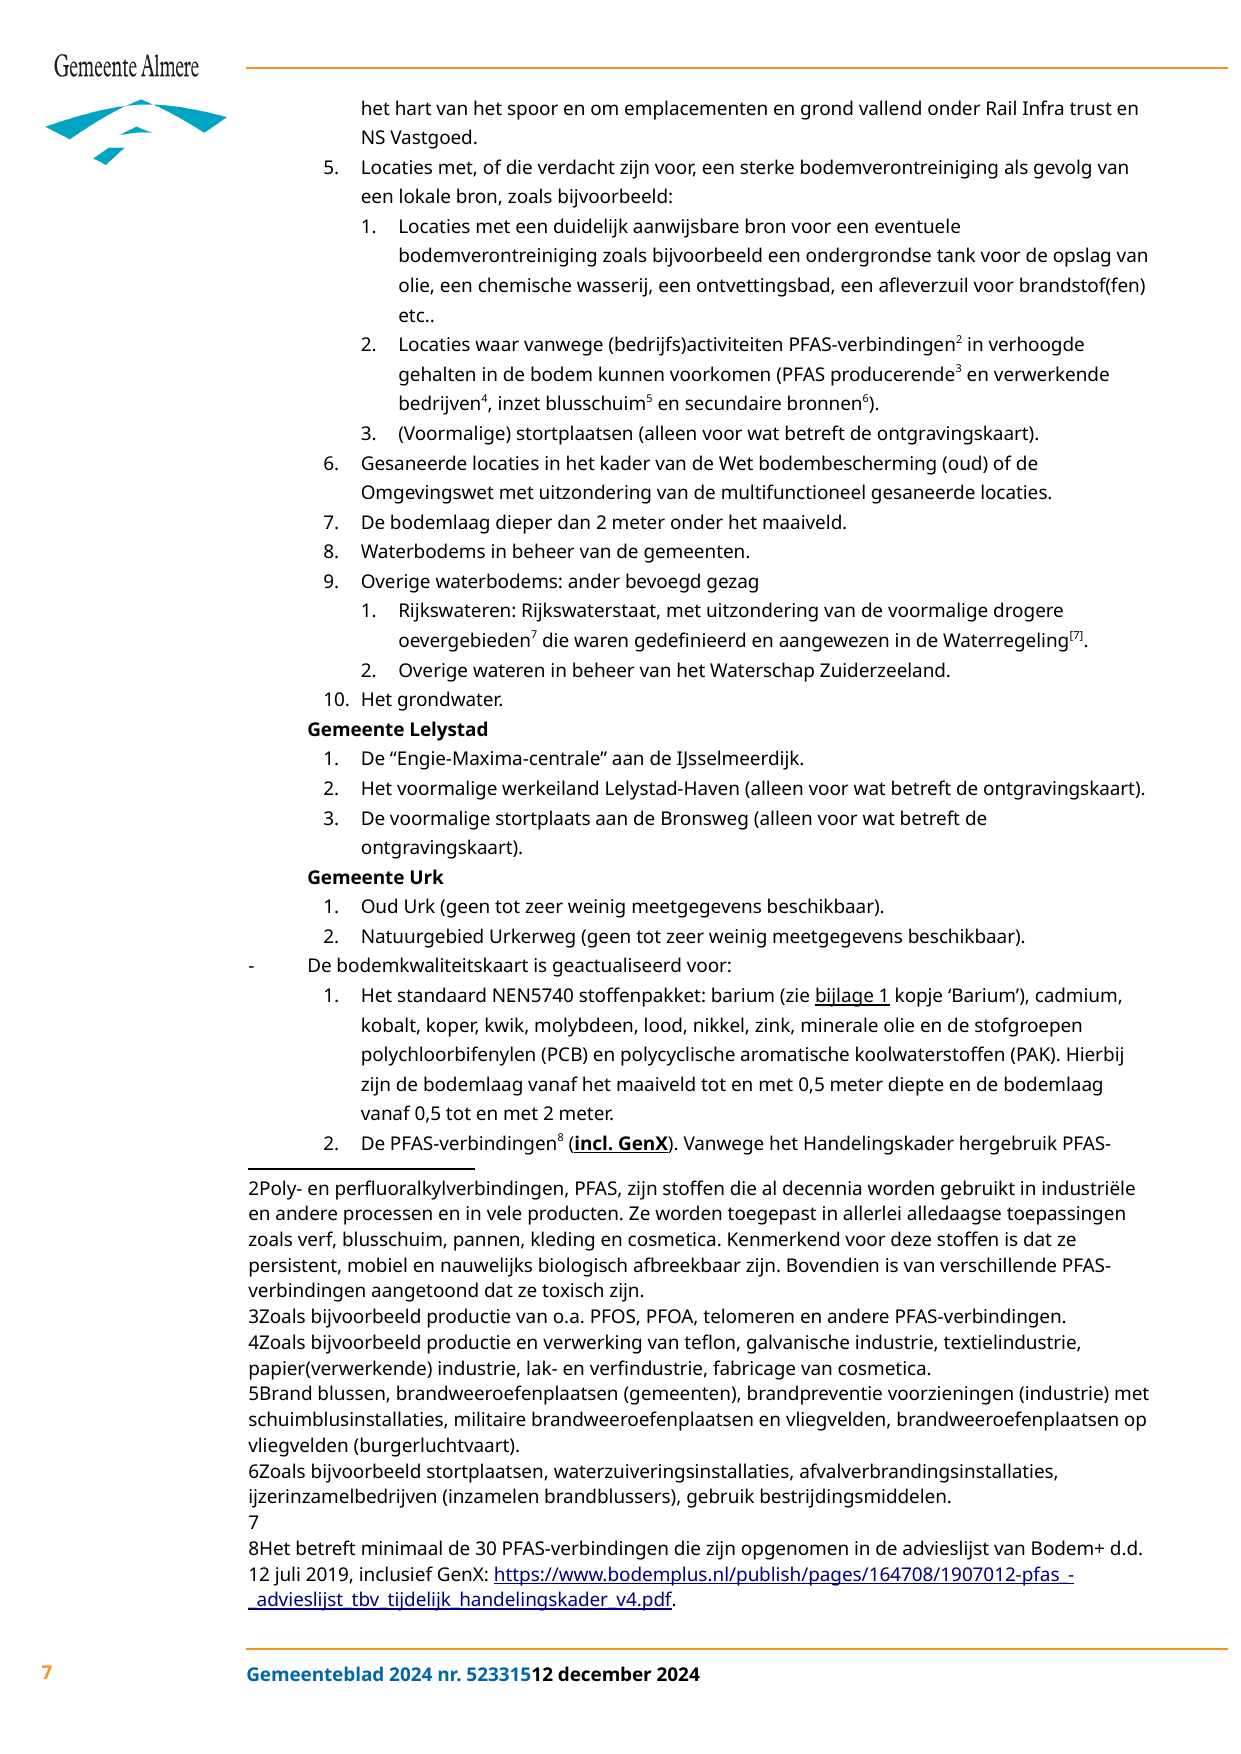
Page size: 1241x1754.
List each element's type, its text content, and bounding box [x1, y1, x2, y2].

list Het grondwater. [323, 686, 1152, 712]
list Locaties met, of die verdacht zijn voor, een sterke bodemverontreiniging als gevolg van een lokale bron, zoals bijvoorbeeld: [323, 154, 1152, 209]
list Het voormalige werkeiland Lelystad-Haven (alleen voor wat betreft de ontgravingskaart). [323, 775, 1152, 801]
list De voormalige stortplaats aan de Bronsweg (alleen voor wat betreft de ontgravingskaart). [323, 805, 1152, 860]
picture [41, 47, 231, 172]
list Oud Urk (geen tot zeer weinig meetgegevens beschikbaar). [323, 893, 1152, 919]
list het hart van het spoor en om emplacementen en grond vallend onder Rail Infra trust en NS Vastgoed. [323, 95, 1152, 150]
list Het betreft minimaal de 30 PFAS-verbindingen die zijn opgenomen in de advieslijst van Bodem+ d.d. 12 juli 2019, inclusief GenX: https://www.bodemplus.nl/publish/pages/164708/1907012-pfas_-_advieslijst_tbv_tijdelijk_handelingskader_v4.pdf. [248, 1535, 1152, 1612]
list Overige waterbodems: ander bevoegd gezag [323, 568, 1152, 594]
list Natuurgebied Urkerweg (geen tot zeer weinig meetgegevens beschikbaar). [323, 923, 1152, 949]
list Het standaard NEN5740 stoffenpakket: barium (zie bijlage 1 kopje ‘Barium’), cadmium, kobalt, koper, kwik, molybdeen, lood, nikkel, zink, minerale olie en de stofgroepen polychloorbifenylen (PCB) en polycyclische aromatische koolwaterstoffen (PAK). Hierbij zijn de bodemlaag vanaf het maaiveld tot en met 0,5 meter diepte en de bodemlaag vanaf 0,5 tot en met 2 meter. [323, 982, 1152, 1126]
list Overige wateren in beheer van het Waterschap Zuiderzeeland. [361, 657, 1152, 683]
list De bodemlaag dieper dan 2 meter onder het maaiveld. [323, 509, 1152, 535]
list Locaties met een duidelijk aanwijsbare bron voor een eventuele bodemverontreiniging zoals bijvoorbeeld een ondergrondse tank voor de opslag van olie, een chemische wasserij, een ontvettingsbad, een afleverzuil voor brandstof(fen) etc.. [361, 213, 1152, 328]
list De “Engie-Maxima-centrale” aan de IJsselmeerdijk. [323, 746, 1152, 771]
list De bodemkwaliteitskaart is geactualiseerd voor: [248, 953, 1152, 978]
list (Voormalige) stortplaatsen (alleen voor wat betreft de ontgravingskaart). [361, 420, 1152, 446]
list Zoals bijvoorbeeld stortplaatsen, waterzuiveringsinstallaties, afvalverbrandingsinstallaties, ijzerinzamelbedrijven (inzamelen brandblussers), gebruik bestrijdingsmiddelen. [248, 1458, 1152, 1509]
list Locaties waar vanwege (bedrijfs)activiteiten PFAS-verbindingen in verhoogde gehalten in de bodem kunnen voorkomen (PFAS producerende en verwerkende bedrijven, inzet blusschuim en secundaire bronnen). [361, 331, 1152, 416]
list Waterbodems in beheer van de gemeenten. [323, 538, 1152, 564]
list Gemeente Urk [248, 864, 1152, 890]
list Poly- en perfluoralkylverbindingen, PFAS, zijn stoffen die al decennia worden gebruikt in industriële en andere processen en in vele producten. Ze worden toegepast in allerlei alledaagse toepassingen zoals verf, blusschuim, pannen, kleding en cosmetica. Kenmerkend voor deze stoffen is dat ze persistent, mobiel en nauwelijks biologisch afbreekbaar zijn. Bovendien is van verschillende PFAS-verbindingen aangetoond dat ze toxisch zijn. [248, 1175, 1152, 1303]
list De PFAS-verbindingen (incl. GenX). Vanwege het Handelingskader hergebruik PFAS- [323, 1130, 1152, 1156]
list Rijkswateren: Rijkswaterstaat, met uitzondering van de voormalige drogere oevergebieden die waren gedefinieerd en aangewezen in de Waterregeling[7]. [361, 598, 1152, 653]
list Gesaneerde locaties in het kader van de Wet bodembescherming (oud) of de Omgevingswet met uitzondering van de multifunctioneel gesaneerde locaties. [323, 450, 1152, 505]
list Zoals bijvoorbeeld productie en verwerking van teflon, galvanische industrie, textielindustrie, papier(verwerkende) industrie, lak- en verfindustrie, fabricage van cosmetica. [248, 1329, 1152, 1381]
list Zoals bijvoorbeeld productie van o.a. PFOS, PFOA, telomeren en andere PFAS-verbindingen. [248, 1303, 1152, 1329]
list Brand blussen, brandweeroefenplaatsen (gemeenten), brandpreventie voorzieningen (industrie) met schuimblusinstallaties, militaire brandweeroefenplaatsen en vliegvelden, brandweeroefenplaatsen op vliegvelden (burgerluchtvaart). [248, 1381, 1152, 1458]
list Gemeente Lelystad [248, 716, 1152, 742]
